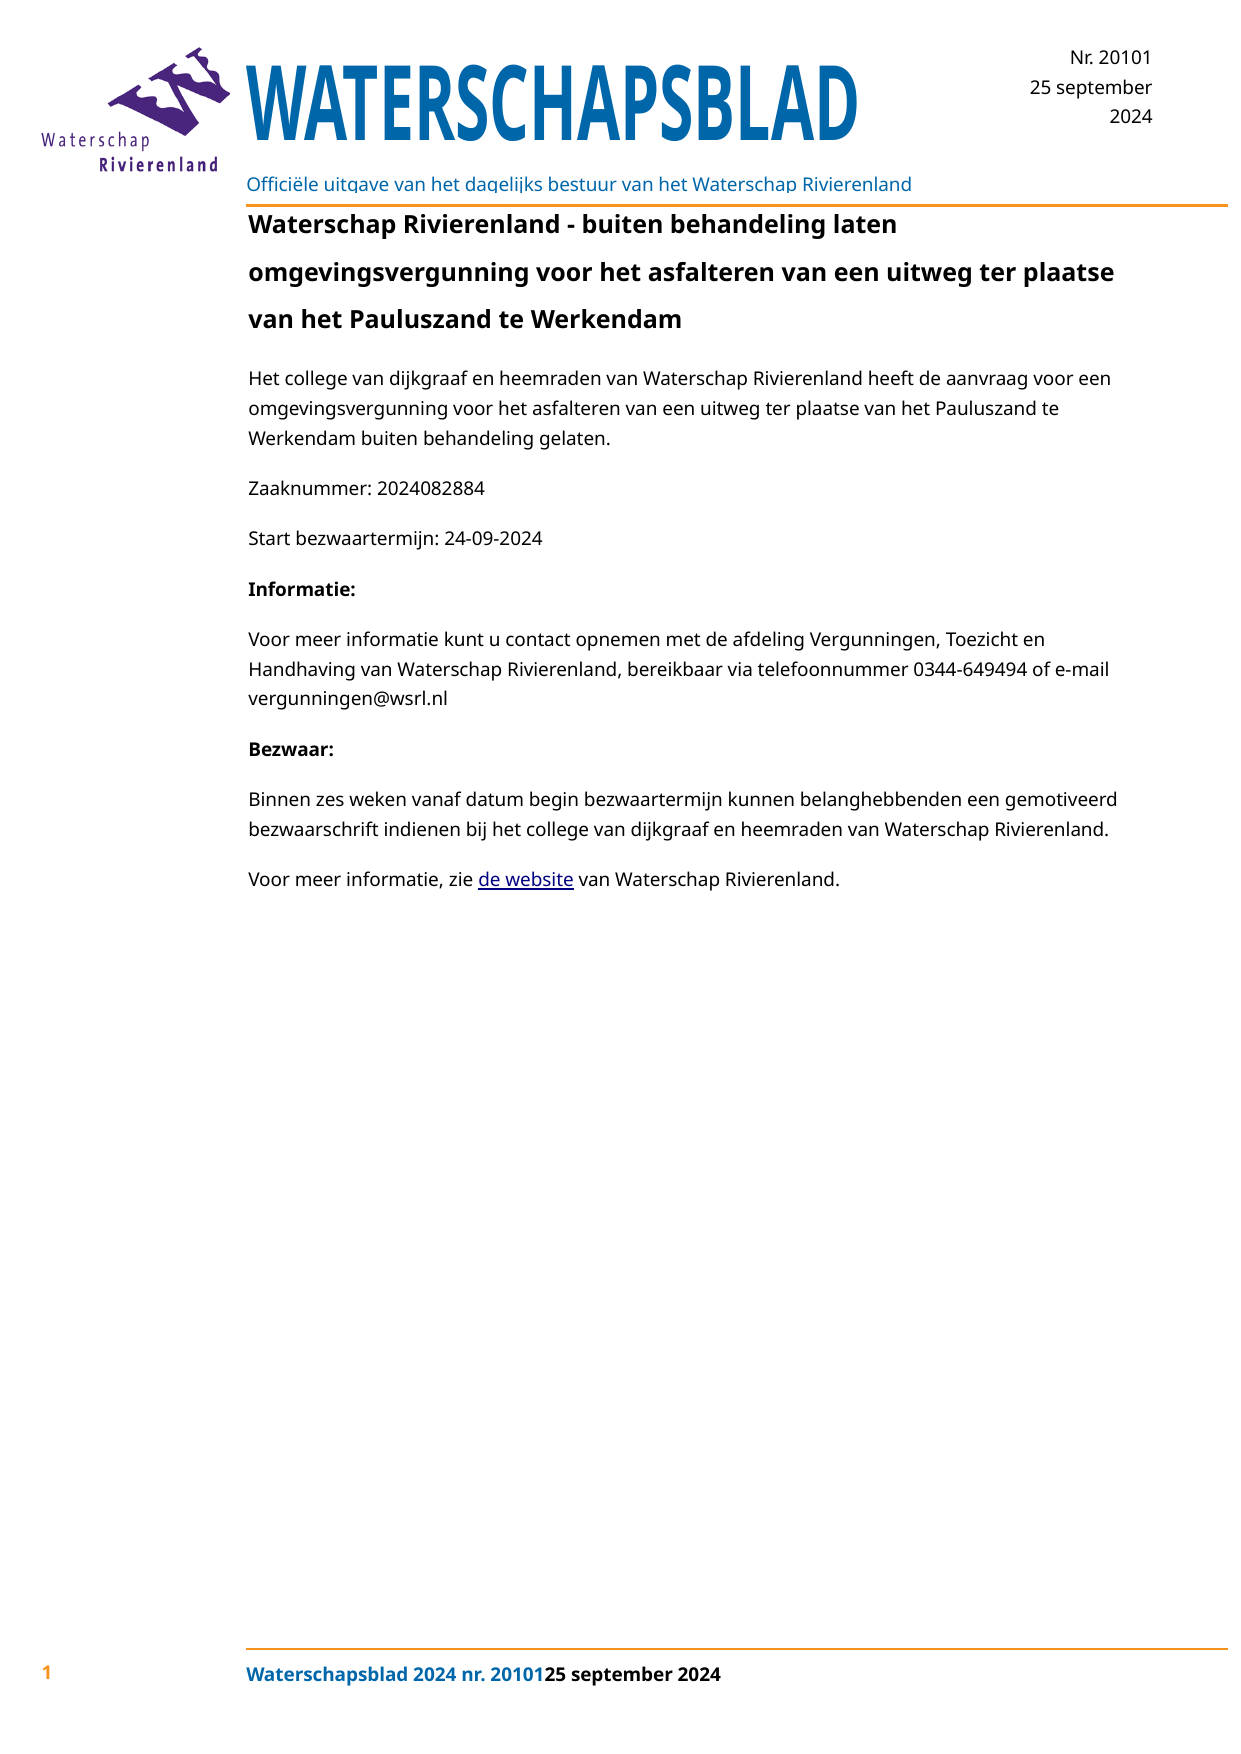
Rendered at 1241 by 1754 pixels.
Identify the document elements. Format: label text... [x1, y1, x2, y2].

text Waterschap Rivierenland - buiten behandeling laten omgevingsvergunning voor het asfalteren van een uitweg ter plaatse van het Pauluszand te Werkendam [248, 207, 1152, 336]
text Binnen zes weken vanaf datum begin bezwaartermijn kunnen belanghebbenden een gemotiveerd bezwaarschrift indienen bij het college van dijkgraaf en heemraden van Waterschap Rivierenland. [248, 786, 1152, 842]
picture [41, 47, 231, 172]
text Voor meer informatie kunt u contact opnemen met de afdeling Vergunningen, Toezicht en Handhaving van Waterschap Rivierenland, bereikbaar via telefoonnummer 0344-649494 of e-mail vergunningen@wsrl.nl [248, 626, 1152, 711]
text Informatie: [248, 576, 1152, 602]
text Bezwaar: [248, 736, 1152, 762]
text Zaaknummer: 2024082884 [248, 475, 1152, 501]
text Start bezwaartermijn: 24-09-2024 [248, 526, 1152, 551]
text Het college van dijkgraaf en heemraden van Waterschap Rivierenland heeft de aanvraag voor een omgevingsvergunning voor het asfalteren van een uitweg ter plaatse van het Pauluszand te Werkendam buiten behandeling gelaten. [248, 366, 1152, 450]
text Voor meer informatie, zie de website van Waterschap Rivierenland. [248, 866, 1152, 892]
